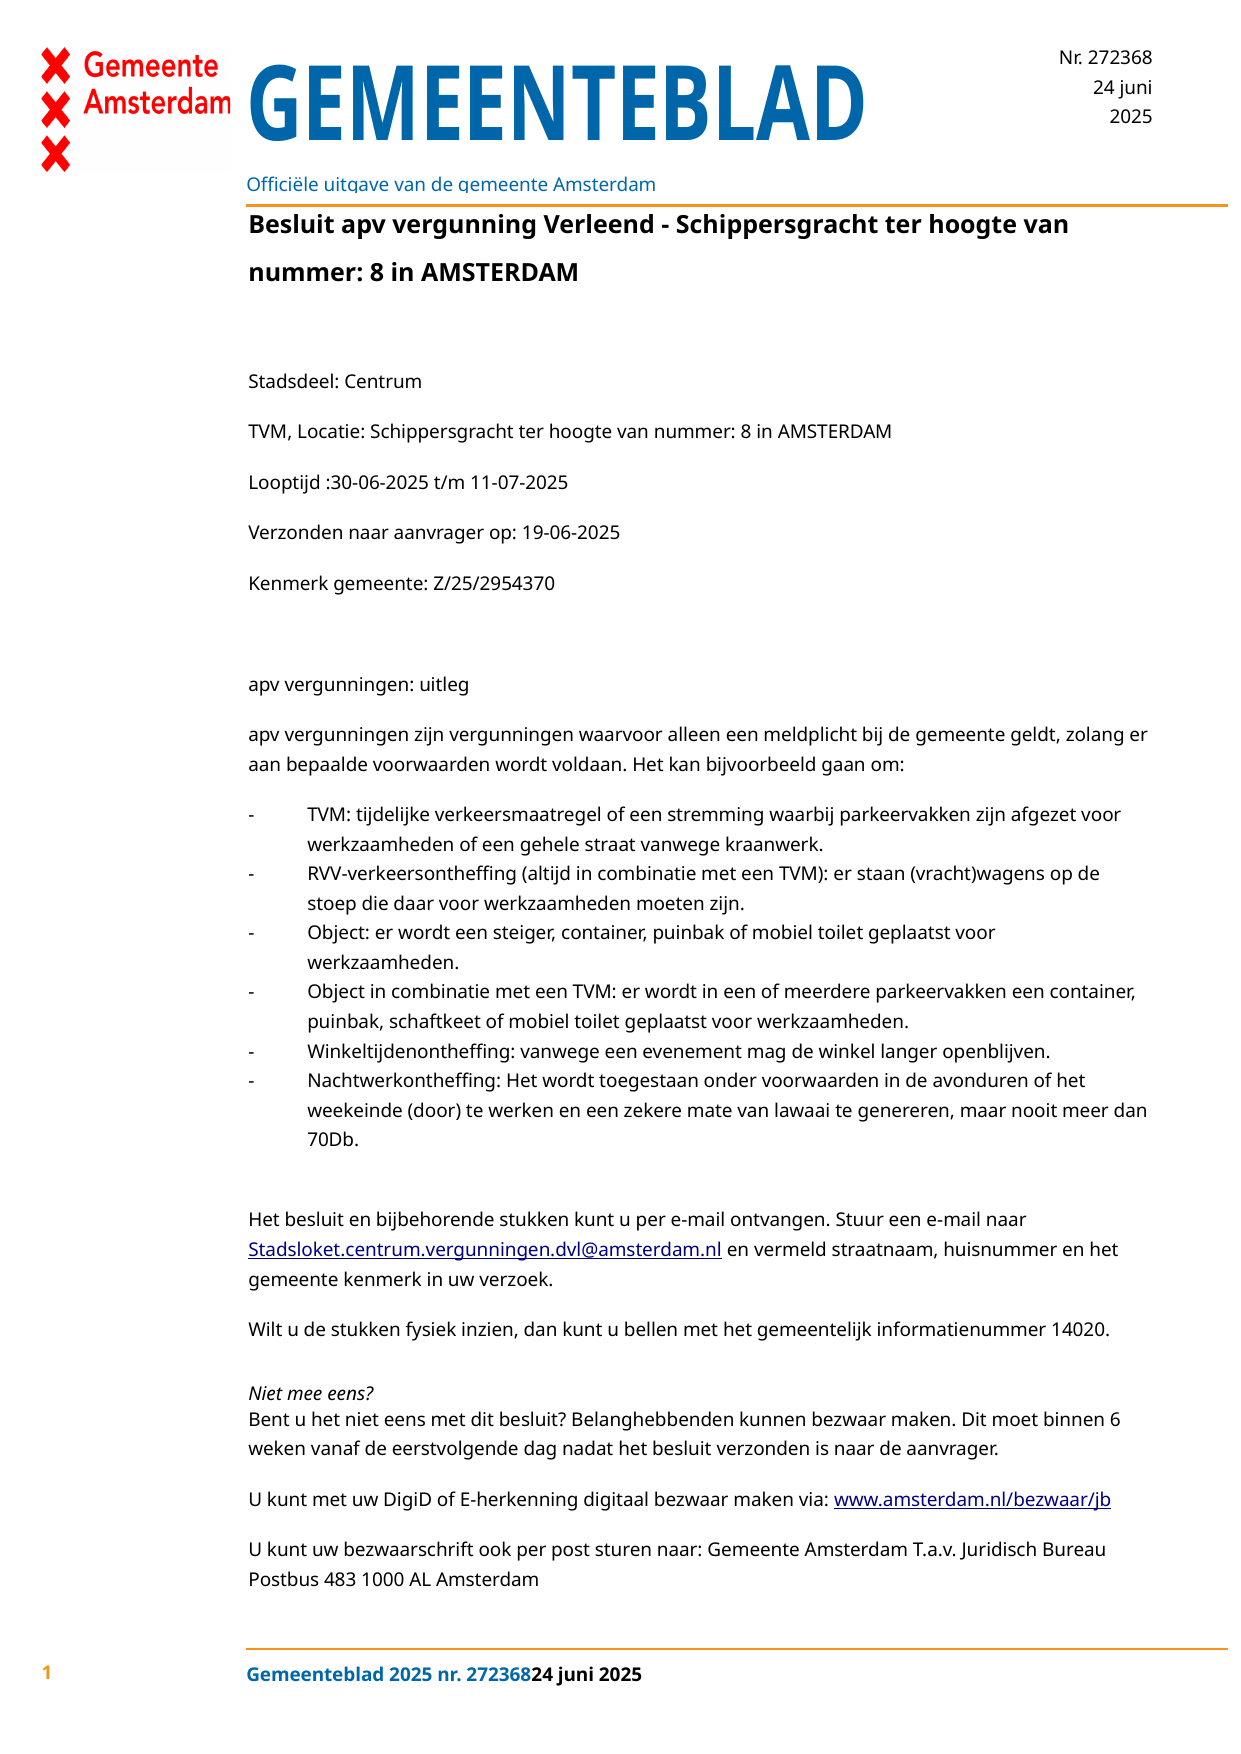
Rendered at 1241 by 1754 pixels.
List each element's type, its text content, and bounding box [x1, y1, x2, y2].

text TVM, Locatie: Schippersgracht ter hoogte van nummer: 8 in AMSTERDAM [248, 419, 1152, 444]
picture [41, 47, 231, 172]
text Het besluit en bijbehorende stukken kunt u per e-mail ontvangen. Stuur een e-mail naar Stadsloket.centrum.vergunningen.dvl@amsterdam.nl en vermeld straatnaam, huisnummer en het gemeente kenmerk in uw verzoek. [248, 1207, 1152, 1292]
text U kunt met uw DigiD of E-herkenning digitaal bezwaar maken via: www.amsterdam.nl/bezwaar/jb [248, 1486, 1152, 1512]
text Verzonden naar aanvrager op: 19-06-2025 [248, 519, 1152, 545]
text Wilt u de stukken fysiek inzien, dan kunt u bellen met het gemeentelijk informatienummer 14020. [248, 1316, 1152, 1342]
text Stadsdeel: Centrum [248, 368, 1152, 394]
list TVM: tijdelijke verkeersmaatregel of een stremming waarbij parkeervakken zijn afgezet voor werkzaamheden of een gehele straat vanwege kraanwerk. [248, 801, 1152, 857]
text apv vergunningen: uitleg [248, 671, 1152, 697]
list Object in combinatie met een TVM: er wordt in een of meerdere parkeervakken een container, puinbak, schaftkeet of mobiel toilet geplaatst voor werkzaamheden. [248, 979, 1152, 1034]
text U kunt uw bezwaarschrift ook per post sturen naar: Gemeente Amsterdam T.a.v. Juridisch Bureau Postbus 483 1000 AL Amsterdam [248, 1536, 1152, 1592]
text Looptijd :30-06-2025 t/m 11-07-2025 [248, 469, 1152, 495]
list RVV-verkeersontheffing (altijd in combinatie met een TVM): er staan (vracht)wagens op de stoep die daar voor werkzaamheden moeten zijn. [248, 860, 1152, 916]
list Object: er wordt een steiger, container, puinbak of mobiel toilet geplaatst voor werkzaamheden. [248, 919, 1152, 975]
text Kenmerk gemeente: Z/25/2954370 [248, 570, 1152, 596]
list Nachtwerkontheffing: Het wordt toegestaan onder voorwaarden in de avonduren of het weekeinde (door) te werken en een zekere mate van lawaai te genereren, maar nooit meer dan 70Db. [248, 1067, 1152, 1152]
text Besluit apv vergunning Verleend - Schippersgracht ter hoogte van nummer: 8 in AMSTERDAM [248, 207, 1152, 288]
text apv vergunningen zijn vergunningen waarvoor alleen een meldplicht bij de gemeente geldt, zolang er aan bepaalde voorwaarden wordt voldaan. Het kan bijvoorbeeld gaan om: [248, 721, 1152, 777]
list Winkeltijdenontheffing: vanwege een evenement mag de winkel langer openblijven. [248, 1038, 1152, 1064]
text Niet mee eens? [248, 1380, 1152, 1406]
text Bent u het niet eens met dit besluit? Belanghebbenden kunnen bezwaar maken. Dit moet binnen 6 weken vanaf de eerstvolgende dag nadat het besluit verzonden is naar de aanvrager. [248, 1406, 1152, 1461]
